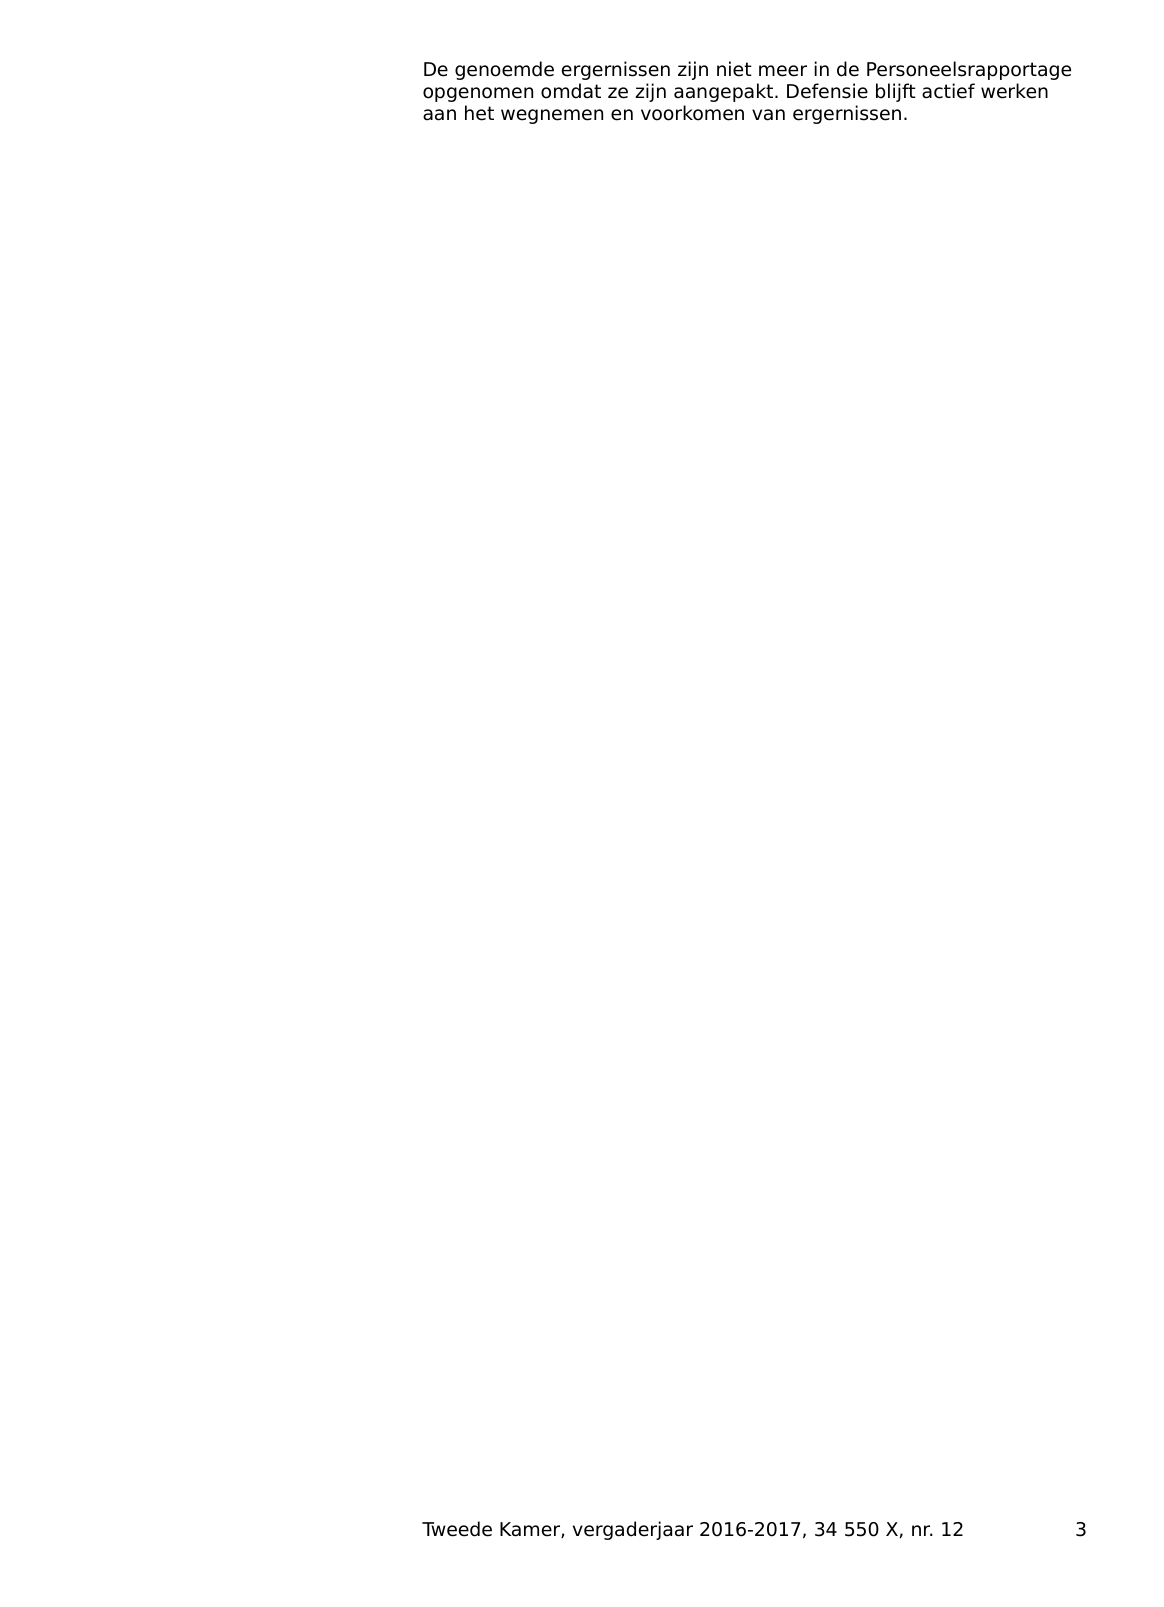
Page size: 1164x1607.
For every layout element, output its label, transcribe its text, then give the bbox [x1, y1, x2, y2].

text De genoemde ergernissen zijn niet meer in de Personeelsrapportage opgenomen omdat ze zijn aangepakt. Defensie blijft actief werken aan het wegnemen en voorkomen van ergernissen. [422, 59, 1087, 125]
